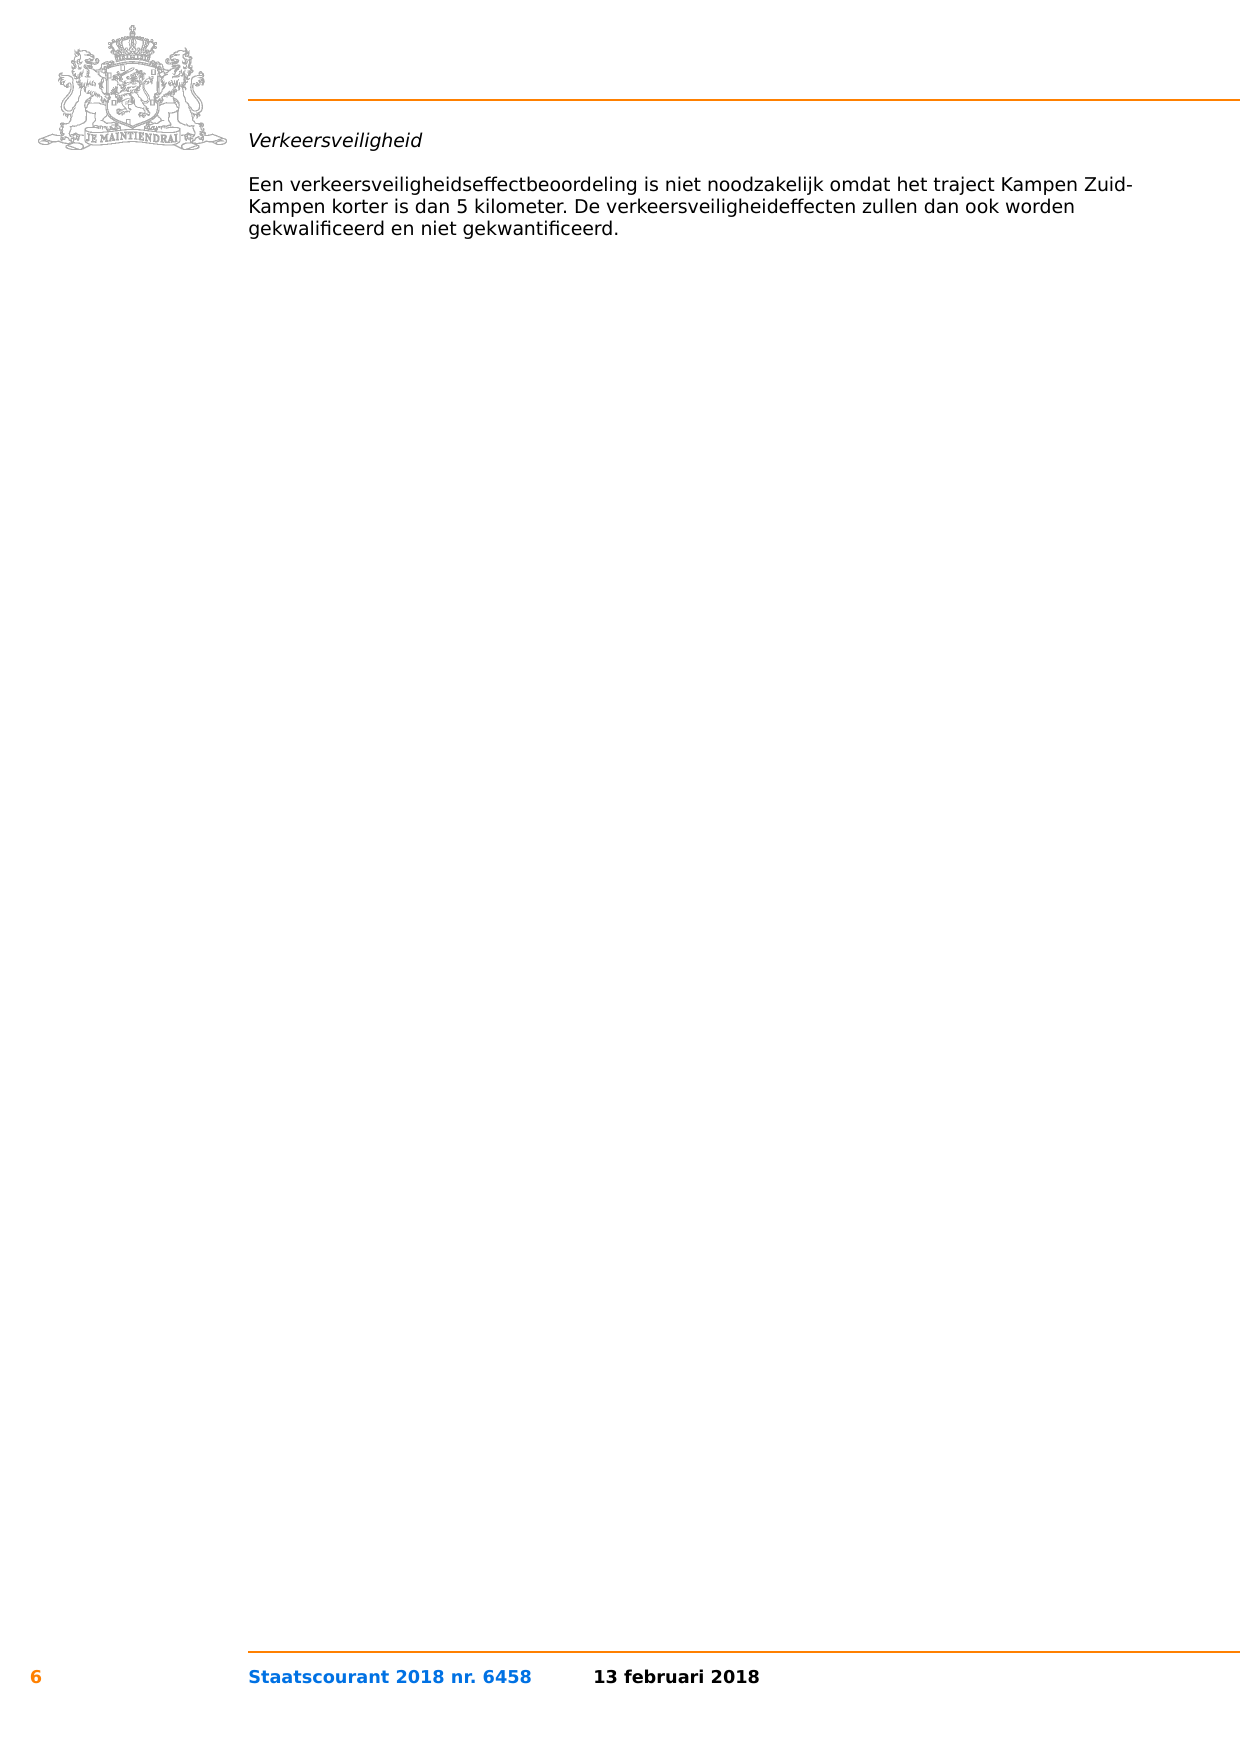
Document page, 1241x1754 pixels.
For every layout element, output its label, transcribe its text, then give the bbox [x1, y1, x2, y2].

picture [38, 25, 227, 150]
subtitle Verkeersveiligheid [248, 130, 1163, 152]
text Een verkeersveiligheidseffectbeoordeling is niet noodzakelijk omdat het traject Kampen Zuid- Kampen korter is dan 5 kilometer. De verkeersveiligheideffecten zullen dan ook worden gekwalificeerd en niet gekwantificeerd. [248, 174, 1163, 240]
